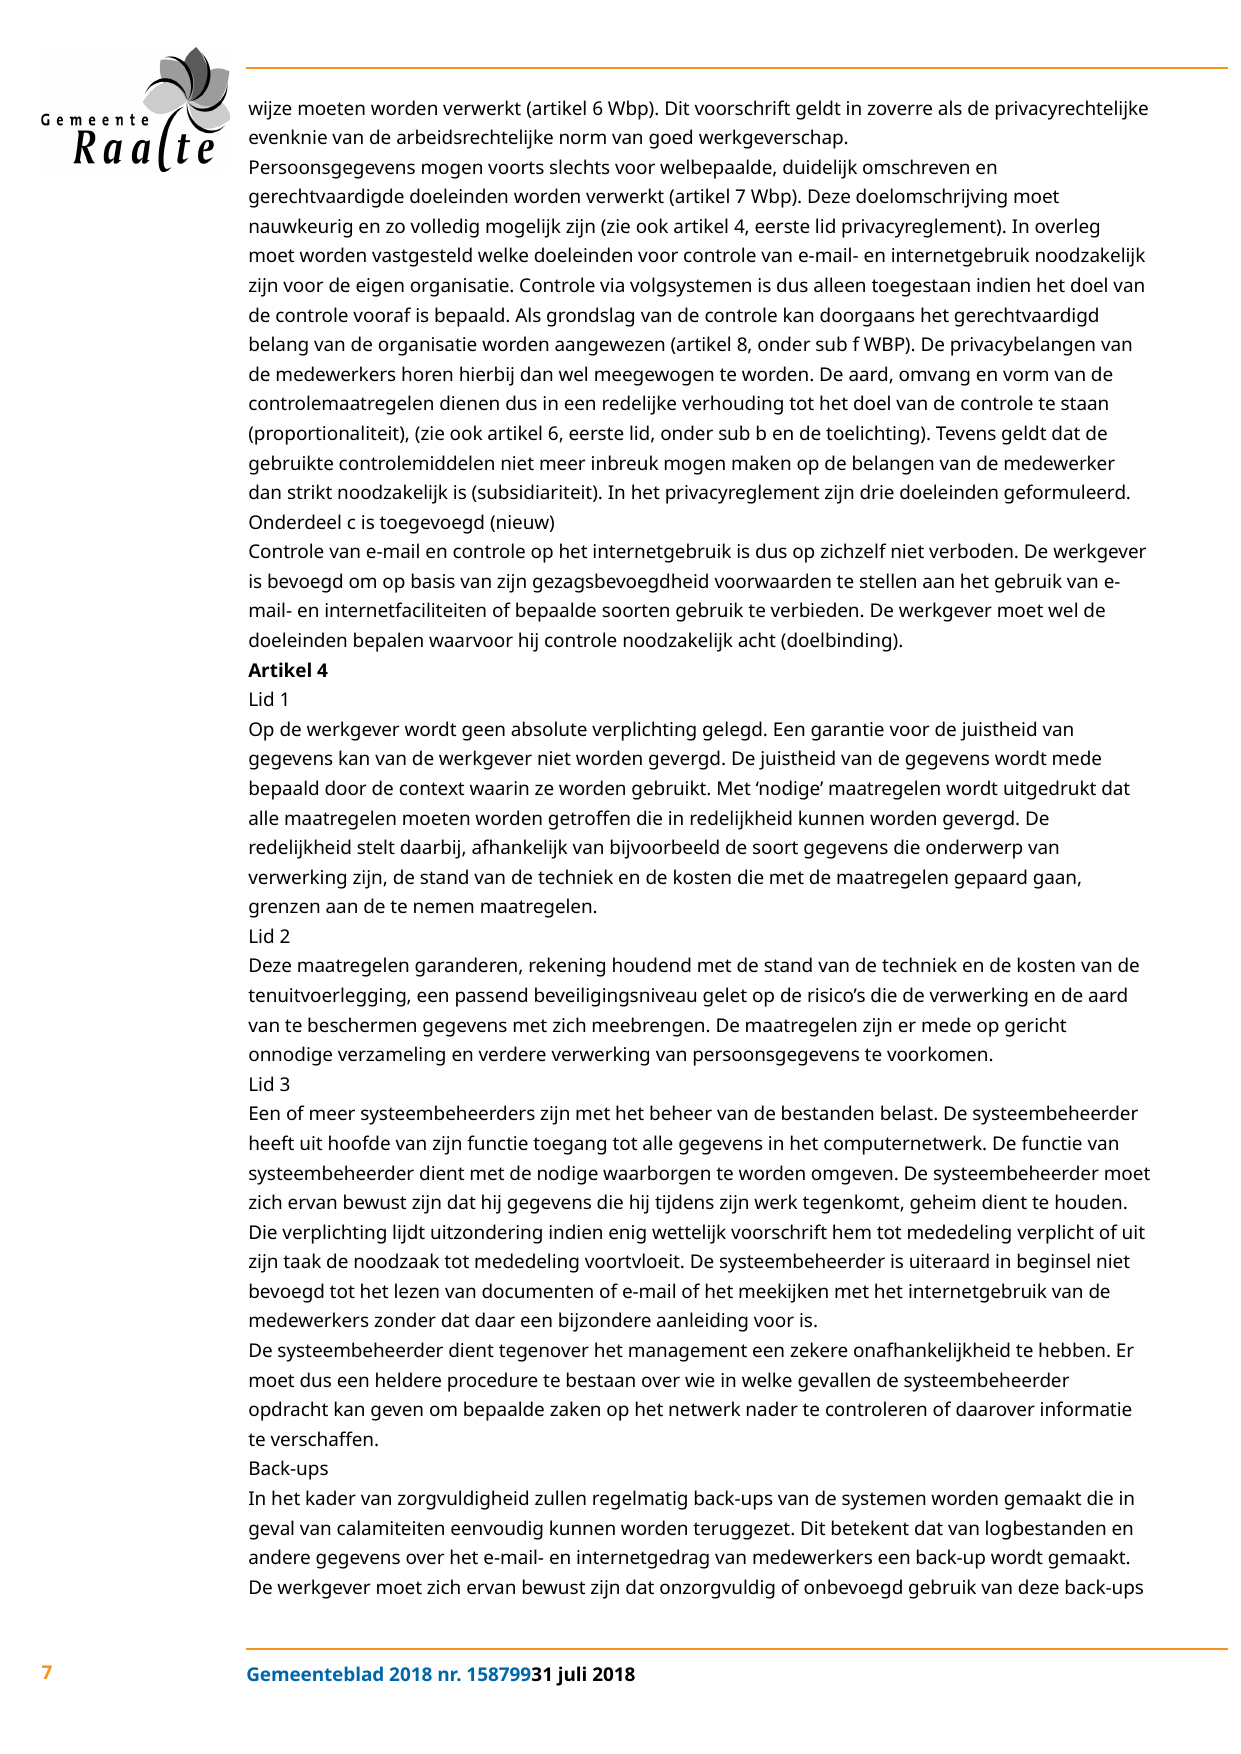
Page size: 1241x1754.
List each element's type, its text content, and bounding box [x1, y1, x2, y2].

text Een of meer systeembeheerders zijn met het beheer van de bestanden belast. De systeembeheerder heeft uit hoofde van zijn functie toegang tot alle gegevens in het computernetwerk. De functie van systeembeheerder dient met de nodige waarborgen te worden omgeven. De systeembeheerder moet zich ervan bewust zijn dat hij gegevens die hij tijdens zijn werk tegenkomt, geheim dient te houden. Die verplichting lijdt uitzondering indien enig wettelijk voorschrift hem tot mededeling verplicht of uit zijn taak de noodzaak tot mededeling voortvloeit. De systeembeheerder is uiteraard in beginsel niet bevoegd tot het lezen van documenten of e-mail of het meekijken met het internetgebruik van de medewerkers zonder dat daar een bijzondere aanleiding voor is. [248, 1101, 1152, 1333]
text De systeembeheerder dient tegenover het management een zekere onafhankelijkheid te hebben. Er moet dus een heldere procedure te bestaan over wie in welke gevallen de systeembeheerder opdracht kan geven om bepaalde zaken op het netwerk nader te controleren of daarover informatie te verschaffen. [248, 1337, 1152, 1452]
text Onderdeel c is toegevoegd (nieuw) [248, 509, 1152, 535]
text Artikel 4 [248, 657, 1152, 683]
text Persoonsgegevens mogen voorts slechts voor welbepaalde, duidelijk omschreven en gerechtvaardigde doeleinden worden verwerkt (artikel 7 Wbp). Deze doelomschrijving moet nauwkeurig en zo volledig mogelijk zijn (zie ook artikel 4, eerste lid privacyreglement). In overleg moet worden vastgesteld welke doeleinden voor controle van e-mail- en internetgebruik noodzakelijk zijn voor de eigen organisatie. Controle via volgsystemen is dus alleen toegestaan indien het doel van de controle vooraf is bepaald. Als grondslag van de controle kan doorgaans het gerechtvaardigd belang van de organisatie worden aangewezen (artikel 8, onder sub f WBP). De privacybelangen van de medewerkers horen hierbij dan wel meegewogen te worden. De aard, omvang en vorm van de controlemaatregelen dienen dus in een redelijke verhouding tot het doel van de controle te staan (proportionaliteit), (zie ook artikel 6, eerste lid, onder sub b en de toelichting). Tevens geldt dat de gebruikte controlemiddelen niet meer inbreuk mogen maken op de belangen van de medewerker dan strikt noodzakelijk is (subsidiariteit). In het privacyreglement zijn drie doeleinden geformuleerd. [248, 154, 1152, 505]
text Controle van e-mail en controle op het internetgebruik is dus op zichzelf niet verboden. De werkgever is bevoegd om op basis van zijn gezagsbevoegdheid voorwaarden te stellen aan het gebruik van e-mail- en internetfaciliteiten of bepaalde soorten gebruik te verbieden. De werkgever moet wel de doeleinden bepalen waarvoor hij controle noodzakelijk acht (doelbinding). [248, 538, 1152, 653]
text Deze maatregelen garanderen, rekening houdend met de stand van de techniek en de kosten van de tenuitvoerlegging, een passend beveiligingsniveau gelet op de risico’s die de verwerking en de aard van te beschermen gegevens met zich meebrengen. De maatregelen zijn er mede op gericht onnodige verzameling en verdere verwerking van persoonsgegevens te voorkomen. [248, 953, 1152, 1067]
text wijze moeten worden verwerkt (artikel 6 Wbp). Dit voorschrift geldt in zoverre als de privacyrechtelijke evenknie van de arbeidsrechtelijke norm van goed werkgeverschap. [248, 95, 1152, 150]
text Lid 3 [248, 1071, 1152, 1097]
text Op de werkgever wordt geen absolute verplichting gelegd. Een garantie voor de juistheid van gegevens kan van de werkgever niet worden gevergd. De juistheid van de gegevens wordt mede bepaald door de context waarin ze worden gebruikt. Met ‘nodige’ maatregelen wordt uitgedrukt dat alle maatregelen moeten worden getroffen die in redelijkheid kunnen worden gevergd. De redelijkheid stelt daarbij, afhankelijk van bijvoorbeeld de soort gegevens die onderwerp van verwerking zijn, de stand van de techniek en de kosten die met de maatregelen gepaard gaan, grenzen aan de te nemen maatregelen. [248, 716, 1152, 919]
picture [41, 47, 231, 172]
text In het kader van zorgvuldigheid zullen regelmatig back-ups van de systemen worden gemaakt die in geval van calamiteiten eenvoudig kunnen worden teruggezet. Dit betekent dat van logbestanden en andere gegevens over het e-mail- en internetgedrag van medewerkers een back-up wordt gemaakt. De werkgever moet zich ervan bewust zijn dat onzorgvuldig of onbevoegd gebruik van deze back-ups [248, 1485, 1152, 1600]
text Back-ups [248, 1456, 1152, 1481]
text Lid 2 [248, 923, 1152, 949]
text Lid 1 [248, 686, 1152, 712]
